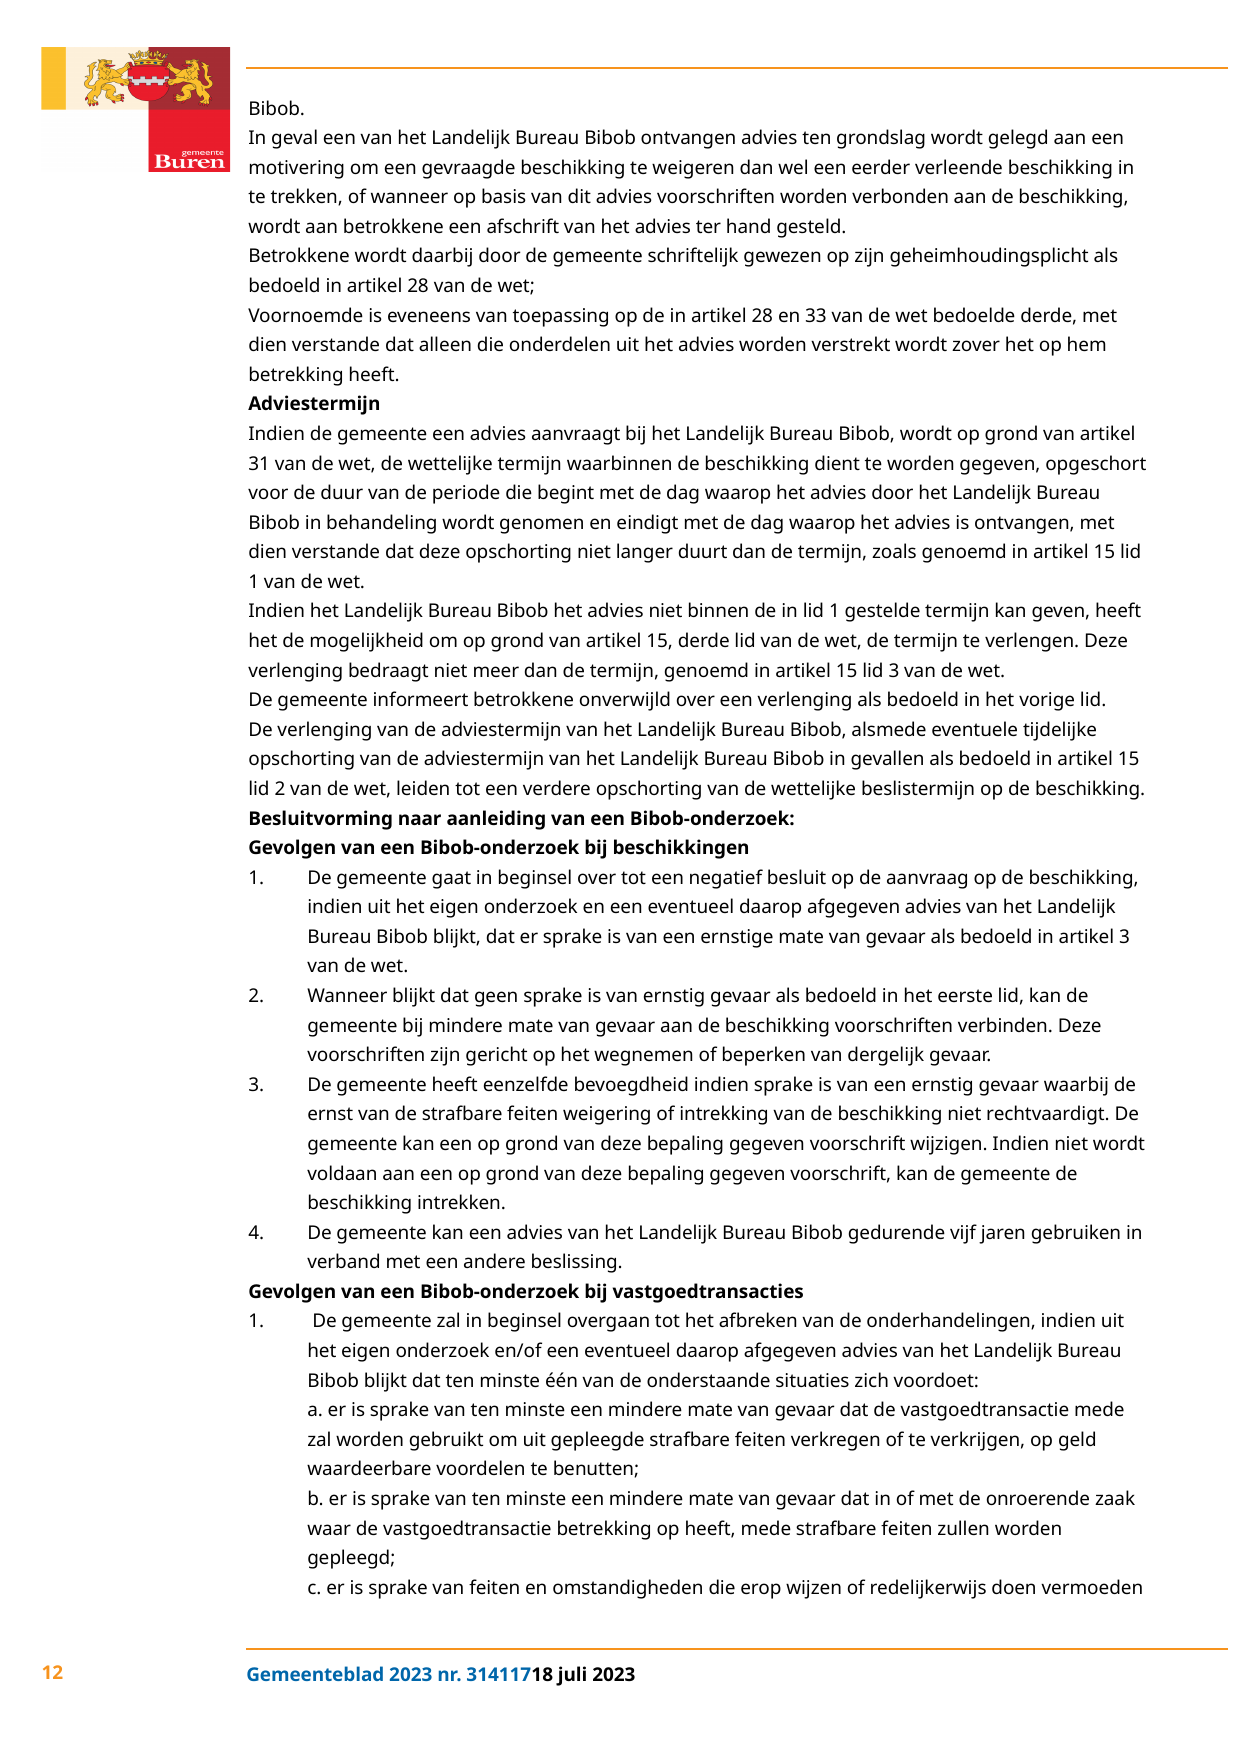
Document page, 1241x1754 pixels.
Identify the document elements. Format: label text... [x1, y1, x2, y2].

list a. er is sprake van ten minste een mindere mate van gevaar dat de vastgoedtransactie mede zal worden gebruikt om uit gepleegde strafbare feiten verkregen of te verkrijgen, op geld waardeerbare voordelen te benutten; [248, 1396, 1152, 1481]
list De gemeente heeft eenzelfde bevoegdheid indien sprake is van een ernstig gevaar waarbij de ernst van de strafbare feiten weigering of intrekking van de beschikking niet rechtvaardigt. De gemeente kan een op grond van deze bepaling gegeven voorschrift wijzigen. Indien niet wordt voldaan aan een op grond van deze bepaling gegeven voorschrift, kan de gemeente de beschikking intrekken. [248, 1071, 1152, 1215]
list b. er is sprake van ten minste een mindere mate van gevaar dat in of met de onroerende zaak waar de vastgoedtransactie betrekking op heeft, mede strafbare feiten zullen worden gepleegd; [248, 1485, 1152, 1570]
text Besluitvorming naar aanleiding van een Bibob-onderzoek: [248, 805, 1152, 831]
text De gemeente informeert betrokkene onverwijld over een verlenging als bedoeld in het vorige lid. [248, 686, 1152, 712]
text Bibob. [248, 95, 1152, 121]
text In geval een van het Landelijk Bureau Bibob ontvangen advies ten grondslag wordt gelegd aan een motivering om een gevraagde beschikking te weigeren dan wel een eerder verleende beschikking in te trekken, of wanneer op basis van dit advies voorschriften worden verbonden aan de beschikking, wordt aan betrokkene een afschrift van het advies ter hand gesteld. [248, 124, 1152, 239]
text De verlenging van de adviestermijn van het Landelijk Bureau Bibob, alsmede eventuele tijdelijke opschorting van de adviestermijn van het Landelijk Bureau Bibob in gevallen als bedoeld in artikel 15 lid 2 van de wet, leiden tot een verdere opschorting van de wettelijke beslistermijn op de beschikking. [248, 716, 1152, 801]
list De gemeente gaat in beginsel over tot een negatief besluit op de aanvraag op de beschikking, indien uit het eigen onderzoek en een eventueel daarop afgegeven advies van het Landelijk Bureau Bibob blijkt, dat er sprake is van een ernstige mate van gevaar als bedoeld in artikel 3 van de wet. [248, 864, 1152, 978]
list c. er is sprake van feiten en omstandigheden die erop wijzen of redelijkerwijs doen vermoeden [248, 1574, 1152, 1600]
text Betrokkene wordt daarbij door de gemeente schriftelijk gewezen op zijn geheimhoudingsplicht als bedoeld in artikel 28 van de wet; [248, 243, 1152, 298]
list De gemeente zal in beginsel overgaan tot het afbreken van de onderhandelingen, indien uit het eigen onderzoek en/of een eventueel daarop afgegeven advies van het Landelijk Bureau Bibob blijkt dat ten minste één van de onderstaande situaties zich voordoet: [248, 1308, 1152, 1393]
list Wanneer blijkt dat geen sprake is van ernstig gevaar als bedoeld in het eerste lid, kan de gemeente bij mindere mate van gevaar aan de beschikking voorschriften verbinden. Deze voorschriften zijn gericht op het wegnemen of beperken van dergelijk gevaar. [248, 982, 1152, 1067]
text Indien de gemeente een advies aanvraagt bij het Landelijk Bureau Bibob, wordt op grond van artikel 31 van de wet, de wettelijke termijn waarbinnen de beschikking dient te worden gegeven, opgeschort voor de duur van de periode die begint met de dag waarop het advies door het Landelijk Bureau Bibob in behandeling wordt genomen en eindigt met de dag waarop het advies is ontvangen, met dien verstande dat deze opschorting niet langer duurt dan de termijn, zoals genoemd in artikel 15 lid 1 van de wet. [248, 420, 1152, 594]
text Adviestermijn [248, 391, 1152, 416]
text Voornoemde is eveneens van toepassing op de in artikel 28 en 33 van de wet bedoelde derde, met dien verstande dat alleen die onderdelen uit het advies worden verstrekt wordt zover het op hem betrekking heeft. [248, 302, 1152, 387]
picture [41, 47, 231, 172]
text Gevolgen van een Bibob-onderzoek bij vastgoedtransacties [248, 1278, 1152, 1304]
text Indien het Landelijk Bureau Bibob het advies niet binnen de in lid 1 gestelde termijn kan geven, heeft het de mogelijkheid om op grond van artikel 15, derde lid van de wet, de termijn te verlengen. Deze verlenging bedraagt niet meer dan de termijn, genoemd in artikel 15 lid 3 van de wet. [248, 598, 1152, 683]
text Gevolgen van een Bibob-onderzoek bij beschikkingen [248, 834, 1152, 860]
list De gemeente kan een advies van het Landelijk Bureau Bibob gedurende vijf jaren gebruiken in verband met een andere beslissing. [248, 1219, 1152, 1274]
